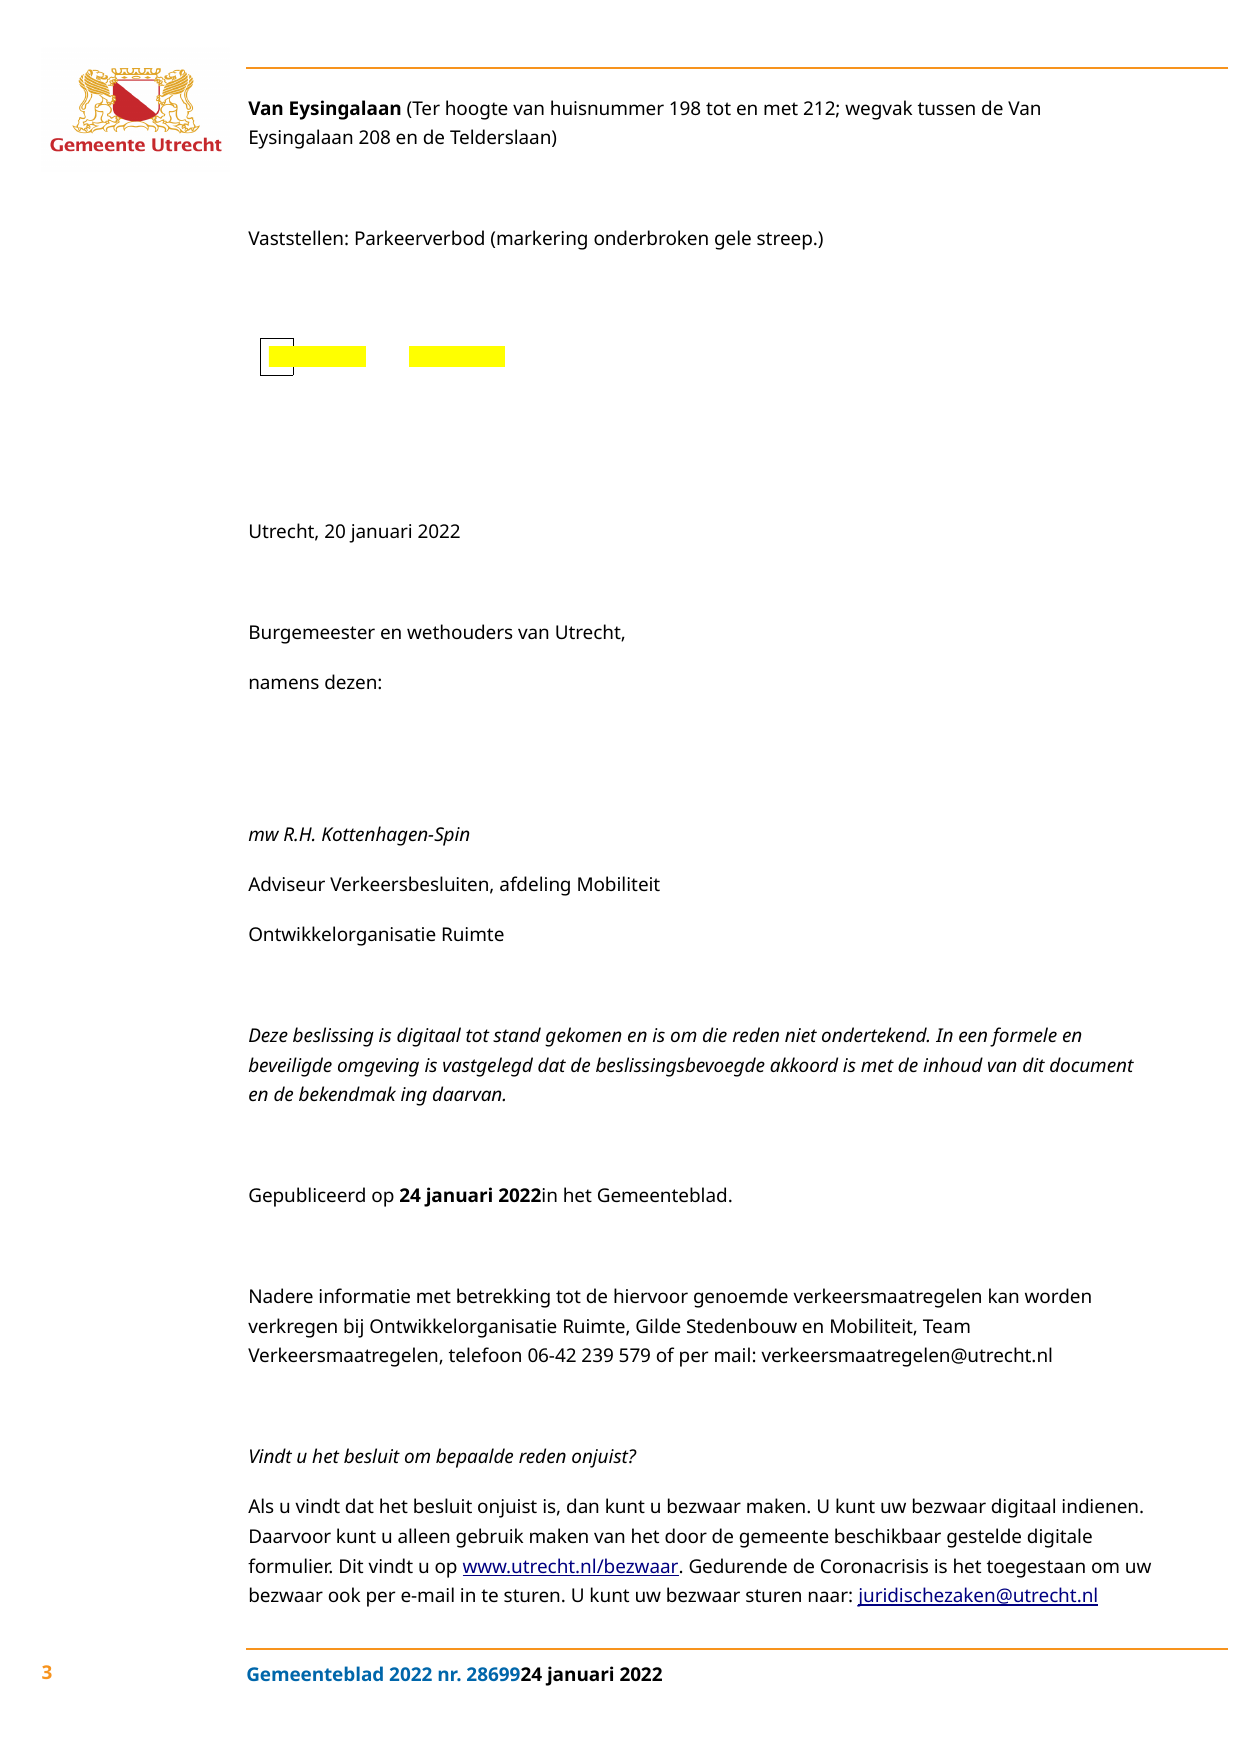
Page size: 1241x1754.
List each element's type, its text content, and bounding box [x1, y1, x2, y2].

text Als u vindt dat het besluit onjuist is, dan kunt u bezwaar maken. U kunt uw bezwaar digitaal indienen. Daarvoor kunt u alleen gebruik maken van het door de gemeente beschikbaar gestelde digitale formulier. Dit vindt u op www.utrecht.nl/bezwaar. Gedurende de Coronacrisis is het toegestaan om uw bezwaar ook per e-mail in te sturen. U kunt uw bezwaar sturen naar: juridischezaken@utrecht.nl [248, 1494, 1152, 1608]
text Utrecht, 20 januari 2022 [248, 518, 1152, 544]
text Deze beslissing is digitaal tot stand gekomen en is om die reden niet ondertekend. In een formele en beveiligde omgeving is vastgelegd dat de beslissingsbevoegde akkoord is met de inhoud van dit document en de bekendmak ing daarvan. [248, 1022, 1152, 1107]
text Vindt u het besluit om bepaalde reden onjuist? [248, 1443, 1152, 1469]
picture [41, 47, 231, 172]
text namens dezen: [248, 669, 1152, 695]
text Burgemeester en wethouders van Utrecht, [248, 619, 1152, 645]
text Van Eysingalaan (Ter hoogte van huisnummer 198 tot en met 212; wegvak tussen de Van Eysingalaan 208 en de Telderslaan) [248, 95, 1152, 150]
text Gepubliceerd op 24 januari 2022in het Gemeenteblad. [248, 1182, 1152, 1208]
text mw R.H. Kottenhagen-Spin [248, 821, 1152, 847]
picture [268, 346, 505, 367]
text Adviseur Verkeersbesluiten, afdeling Mobiliteit [248, 871, 1152, 897]
text Nadere informatie met betrekking tot de hiervoor genoemde verkeersmaatregelen kan worden verkregen bij Ontwikkelorganisatie Ruimte, Gilde Stedenbouw en Mobiliteit, Team Verkeersmaatregelen, telefoon 06-42 239 579 of per mail: verkeersmaatregelen@utrecht.nl [248, 1283, 1152, 1368]
text Ontwikkelorganisatie Ruimte [248, 922, 1152, 947]
text Vaststellen: Parkeerverbod (markering onderbroken gele streep.) [248, 225, 1152, 251]
